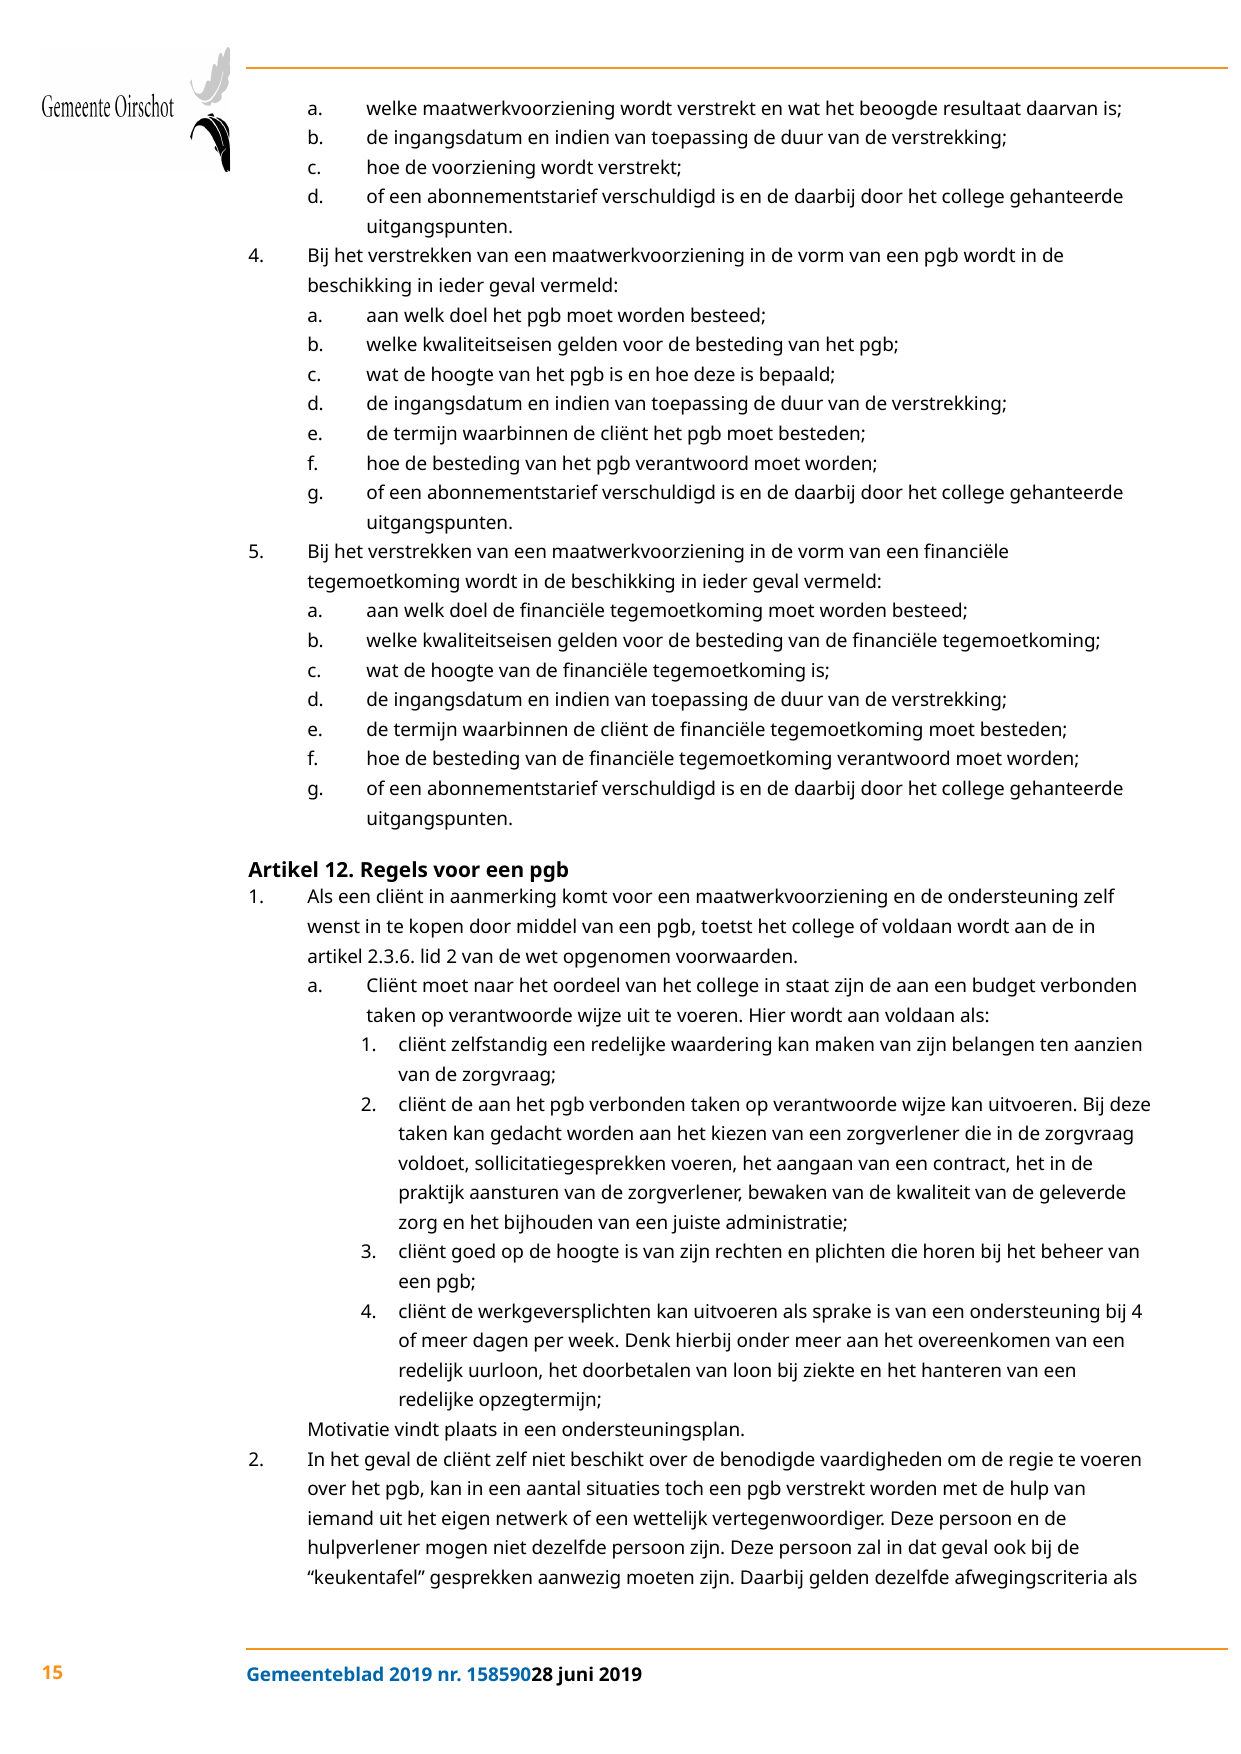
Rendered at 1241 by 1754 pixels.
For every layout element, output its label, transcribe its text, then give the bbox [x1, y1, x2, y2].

list cliënt de werkgeversplichten kan uitvoeren als sprake is van een ondersteuning bij 4 of meer dagen per week. Denk hierbij onder meer aan het overeenkomen van een redelijk uurloon, het doorbetalen van loon bij ziekte en het hanteren van een redelijke opzegtermijn; [361, 1298, 1152, 1412]
list aan welk doel het pgb moet worden besteed; [307, 302, 1152, 328]
list Bij het verstrekken van een maatwerkvoorziening in de vorm van een pgb wordt in de beschikking in ieder geval vermeld: [248, 243, 1152, 298]
list Bij het verstrekken van een maatwerkvoorziening in de vorm van een financiële tegemoetkoming wordt in de beschikking in ieder geval vermeld: [248, 538, 1152, 594]
list hoe de voorziening wordt verstrekt; [307, 154, 1152, 180]
list welke kwaliteitseisen gelden voor de besteding van de financiële tegemoetkoming; [307, 627, 1152, 653]
list welke kwaliteitseisen gelden voor de besteding van het pgb; [307, 331, 1152, 357]
text Artikel 12. Regels voor een pgb [248, 855, 1152, 884]
list de ingangsdatum en indien van toepassing de duur van de verstrekking; [307, 686, 1152, 712]
list of een abonnementstarief verschuldigd is en de daarbij door het college gehanteerde uitgangspunten. [307, 183, 1152, 239]
list aan welk doel de financiële tegemoetkoming moet worden besteed; [307, 598, 1152, 623]
picture [41, 47, 231, 172]
list In het geval de cliënt zelf niet beschikt over de benodigde vaardigheden om de regie te voeren over het pgb, kan in een aantal situaties toch een pgb verstrekt worden met de hulp van iemand uit het eigen netwerk of een wettelijk vertegenwoordiger. Deze persoon en de hulpverlener mogen niet dezelfde persoon zijn. Deze persoon zal in dat geval ook bij de “keukentafel” gesprekken aanwezig moeten zijn. Daarbij gelden dezelfde afwegingscriteria als [248, 1446, 1152, 1590]
list wat de hoogte van de financiële tegemoetkoming is; [307, 657, 1152, 683]
list welke maatwerkvoorziening wordt verstrekt en wat het beoogde resultaat daarvan is; [307, 95, 1152, 121]
list Motivatie vindt plaats in een ondersteuningsplan. [248, 1416, 1152, 1442]
list de termijn waarbinnen de cliënt het pgb moet besteden; [307, 420, 1152, 446]
list Cliënt moet naar het oordeel van het college in staat zijn de aan een budget verbonden taken op verantwoorde wijze uit te voeren. Hier wordt aan voldaan als: [307, 972, 1152, 1028]
list hoe de besteding van het pgb verantwoord moet worden; [307, 450, 1152, 476]
list cliënt goed op de hoogte is van zijn rechten en plichten die horen bij het beheer van een pgb; [361, 1239, 1152, 1294]
list of een abonnementstarief verschuldigd is en de daarbij door het college gehanteerde uitgangspunten. [307, 479, 1152, 535]
list Als een cliënt in aanmerking komt voor een maatwerkvoorziening en de ondersteuning zelf wenst in te kopen door middel van een pgb, toetst het college of voldaan wordt aan de in artikel 2.3.6. lid 2 van de wet opgenomen voorwaarden. [248, 884, 1152, 968]
list de ingangsdatum en indien van toepassing de duur van de verstrekking; [307, 124, 1152, 150]
list wat de hoogte van het pgb is en hoe deze is bepaald; [307, 361, 1152, 387]
list de termijn waarbinnen de cliënt de financiële tegemoetkoming moet besteden; [307, 716, 1152, 742]
list cliënt de aan het pgb verbonden taken op verantwoorde wijze kan uitvoeren. Bij deze taken kan gedacht worden aan het kiezen van een zorgverlener die in de zorgvraag voldoet, sollicitatiegesprekken voeren, het aangaan van een contract, het in de praktijk aansturen van de zorgverlener, bewaken van de kwaliteit van de geleverde zorg en het bijhouden van een juiste administratie; [361, 1091, 1152, 1235]
list de ingangsdatum en indien van toepassing de duur van de verstrekking; [307, 391, 1152, 416]
list of een abonnementstarief verschuldigd is en de daarbij door het college gehanteerde uitgangspunten. [307, 775, 1152, 831]
list cliënt zelfstandig een redelijke waardering kan maken van zijn belangen ten aanzien van de zorgvraag; [361, 1032, 1152, 1087]
list hoe de besteding van de financiële tegemoetkoming verantwoord moet worden; [307, 746, 1152, 771]
